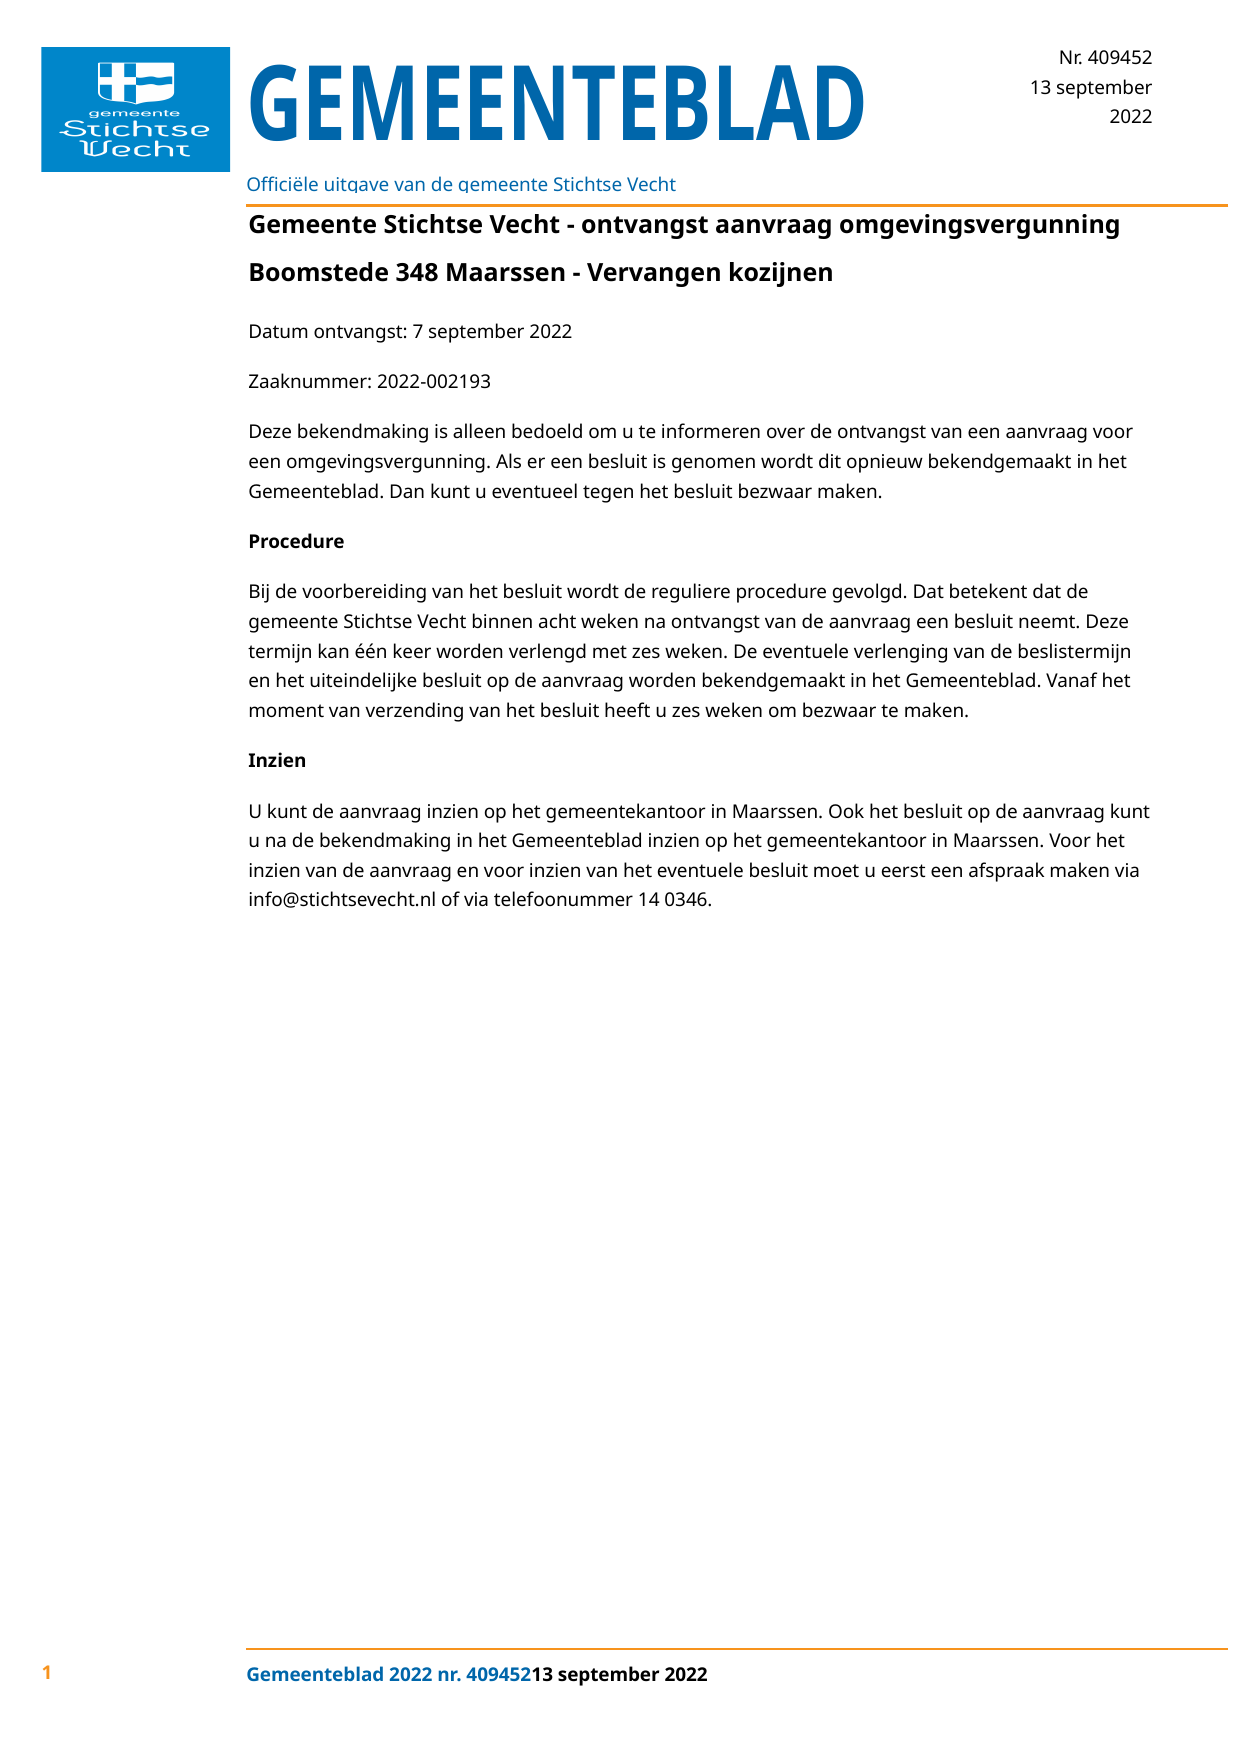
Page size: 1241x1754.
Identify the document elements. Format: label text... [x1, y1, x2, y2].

text Deze bekendmaking is alleen bedoeld om u te informeren over de ontvangst van een aanvraag voor een omgevingsvergunning. Als er een besluit is genomen wordt dit opnieuw bekendgemaakt in het Gemeenteblad. Dan kunt u eventueel tegen het besluit bezwaar maken. [248, 419, 1152, 504]
text U kunt de aanvraag inzien op het gemeentekantoor in Maarssen. Ook het besluit op de aanvraag kunt u na de bekendmaking in het Gemeenteblad inzien op het gemeentekantoor in Maarssen. Voor het inzien van de aanvraag en voor inzien van het eventuele besluit moet u eerst een afspraak maken via info@stichtsevecht.nl of via telefoonummer 14 0346. [248, 798, 1152, 912]
text Zaaknummer: 2022-002193 [248, 368, 1152, 394]
text Bij de voorbereiding van het besluit wordt de reguliere procedure gevolgd. Dat betekent dat de gemeente Stichtse Vecht binnen acht weken na ontvangst van de aanvraag een besluit neemt. Deze termijn kan één keer worden verlengd met zes weken. De eventuele verlenging van de beslistermijn en het uiteindelijke besluit op de aanvraag worden bekendgemaakt in het Gemeenteblad. Vanaf het moment van verzending van het besluit heeft u zes weken om bezwaar te maken. [248, 579, 1152, 723]
text Inzien [248, 747, 1152, 773]
text Gemeente Stichtse Vecht - ontvangst aanvraag omgevingsvergunning Boomstede 348 Maarssen - Vervangen kozijnen [248, 207, 1152, 288]
picture [99, 63, 135, 101]
text Procedure [248, 528, 1152, 554]
picture [137, 63, 174, 103]
text Datum ontvangst: 7 september 2022 [248, 318, 1152, 344]
